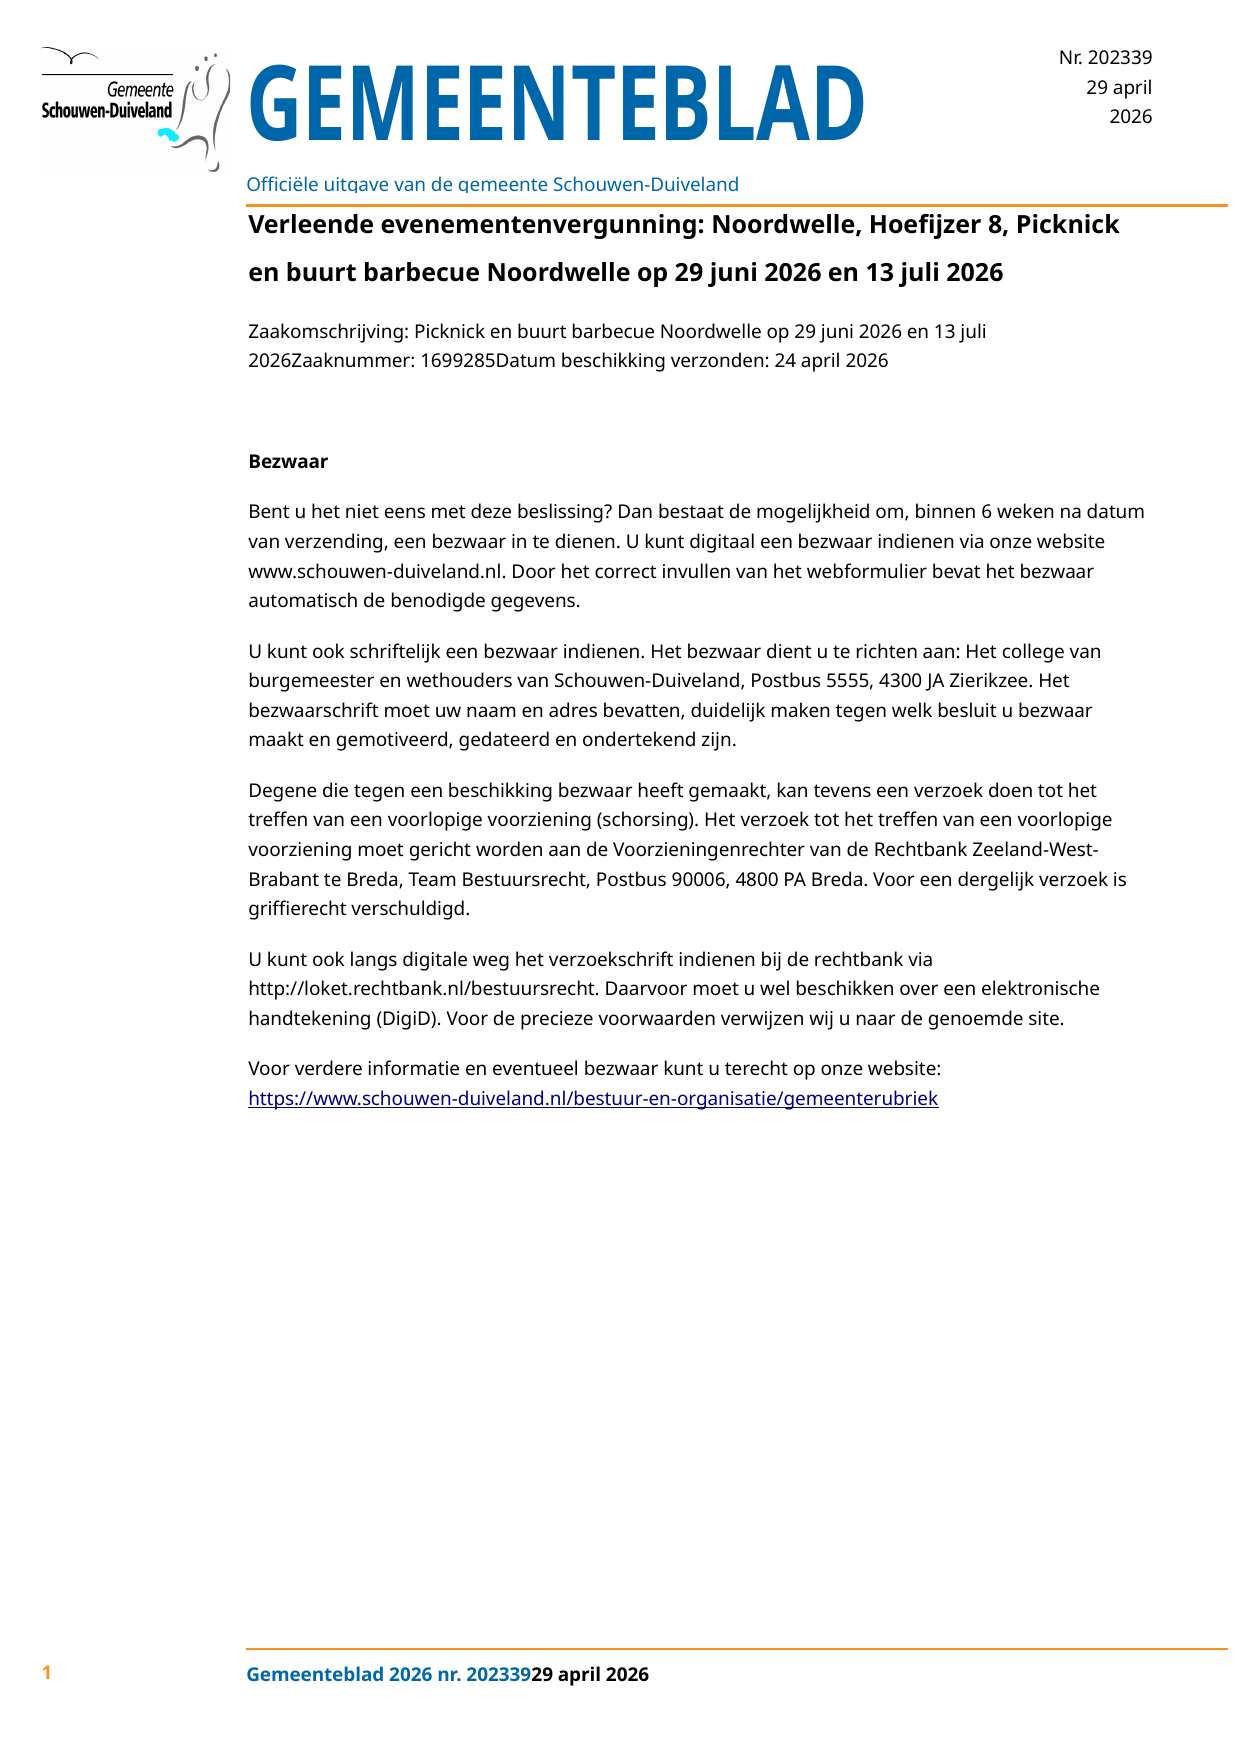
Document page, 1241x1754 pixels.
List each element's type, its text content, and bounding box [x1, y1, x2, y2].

text U kunt ook langs digitale weg het verzoekschrift indienen bij de rechtbank via http://loket.rechtbank.nl/bestuursrecht. Daarvoor moet u wel beschikken over een elektronische handtekening (DigiD). Voor de precieze voorwaarden verwijzen wij u naar de genoemde site. [248, 946, 1152, 1031]
text Zaakomschrijving: Picknick en buurt barbecue Noordwelle op 29 juni 2026 en 13 juli 2026Zaaknummer: 1699285Datum beschikking verzonden: 24 april 2026 [248, 318, 1152, 373]
picture [41, 47, 231, 172]
text Bezwaar [248, 448, 1152, 474]
text Degene die tegen een beschikking bezwaar heeft gemaakt, kan tevens een verzoek doen tot het treffen van een voorlopige voorziening (schorsing). Het verzoek tot het treffen van een voorlopige voorziening moet gericht worden aan de Voorzieningenrechter van de Rechtbank Zeeland-West-Brabant te Breda, Team Bestuursrecht, Postbus 90006, 4800 PA Breda. Voor een dergelijk verzoek is griffierecht verschuldigd. [248, 777, 1152, 921]
text U kunt ook schriftelijk een bezwaar indienen. Het bezwaar dient u te richten aan: Het college van burgemeester en wethouders van Schouwen-Duiveland, Postbus 5555, 4300 JA Zierikzee. Het bezwaarschrift moet uw naam en adres bevatten, duidelijk maken tegen welk besluit u bezwaar maakt en gemotiveerd, gedateerd en ondertekend zijn. [248, 638, 1152, 752]
text Bent u het niet eens met deze beslissing? Dan bestaat de mogelijkheid om, binnen 6 weken na datum van verzending, een bezwaar in te dienen. U kunt digitaal een bezwaar indienen via onze website www.schouwen-duiveland.nl. Door het correct invullen van het webformulier bevat het bezwaar automatisch de benodigde gegevens. [248, 499, 1152, 613]
text Voor verdere informatie en eventueel bezwaar kunt u terecht op onze website: https://www.schouwen-duiveland.nl/bestuur-en-organisatie/gemeenterubriek [248, 1055, 1152, 1111]
text Verleende evenementenvergunning: Noordwelle, Hoefijzer 8, Picknick en buurt barbecue Noordwelle op 29 juni 2026 en 13 juli 2026 [248, 207, 1152, 288]
